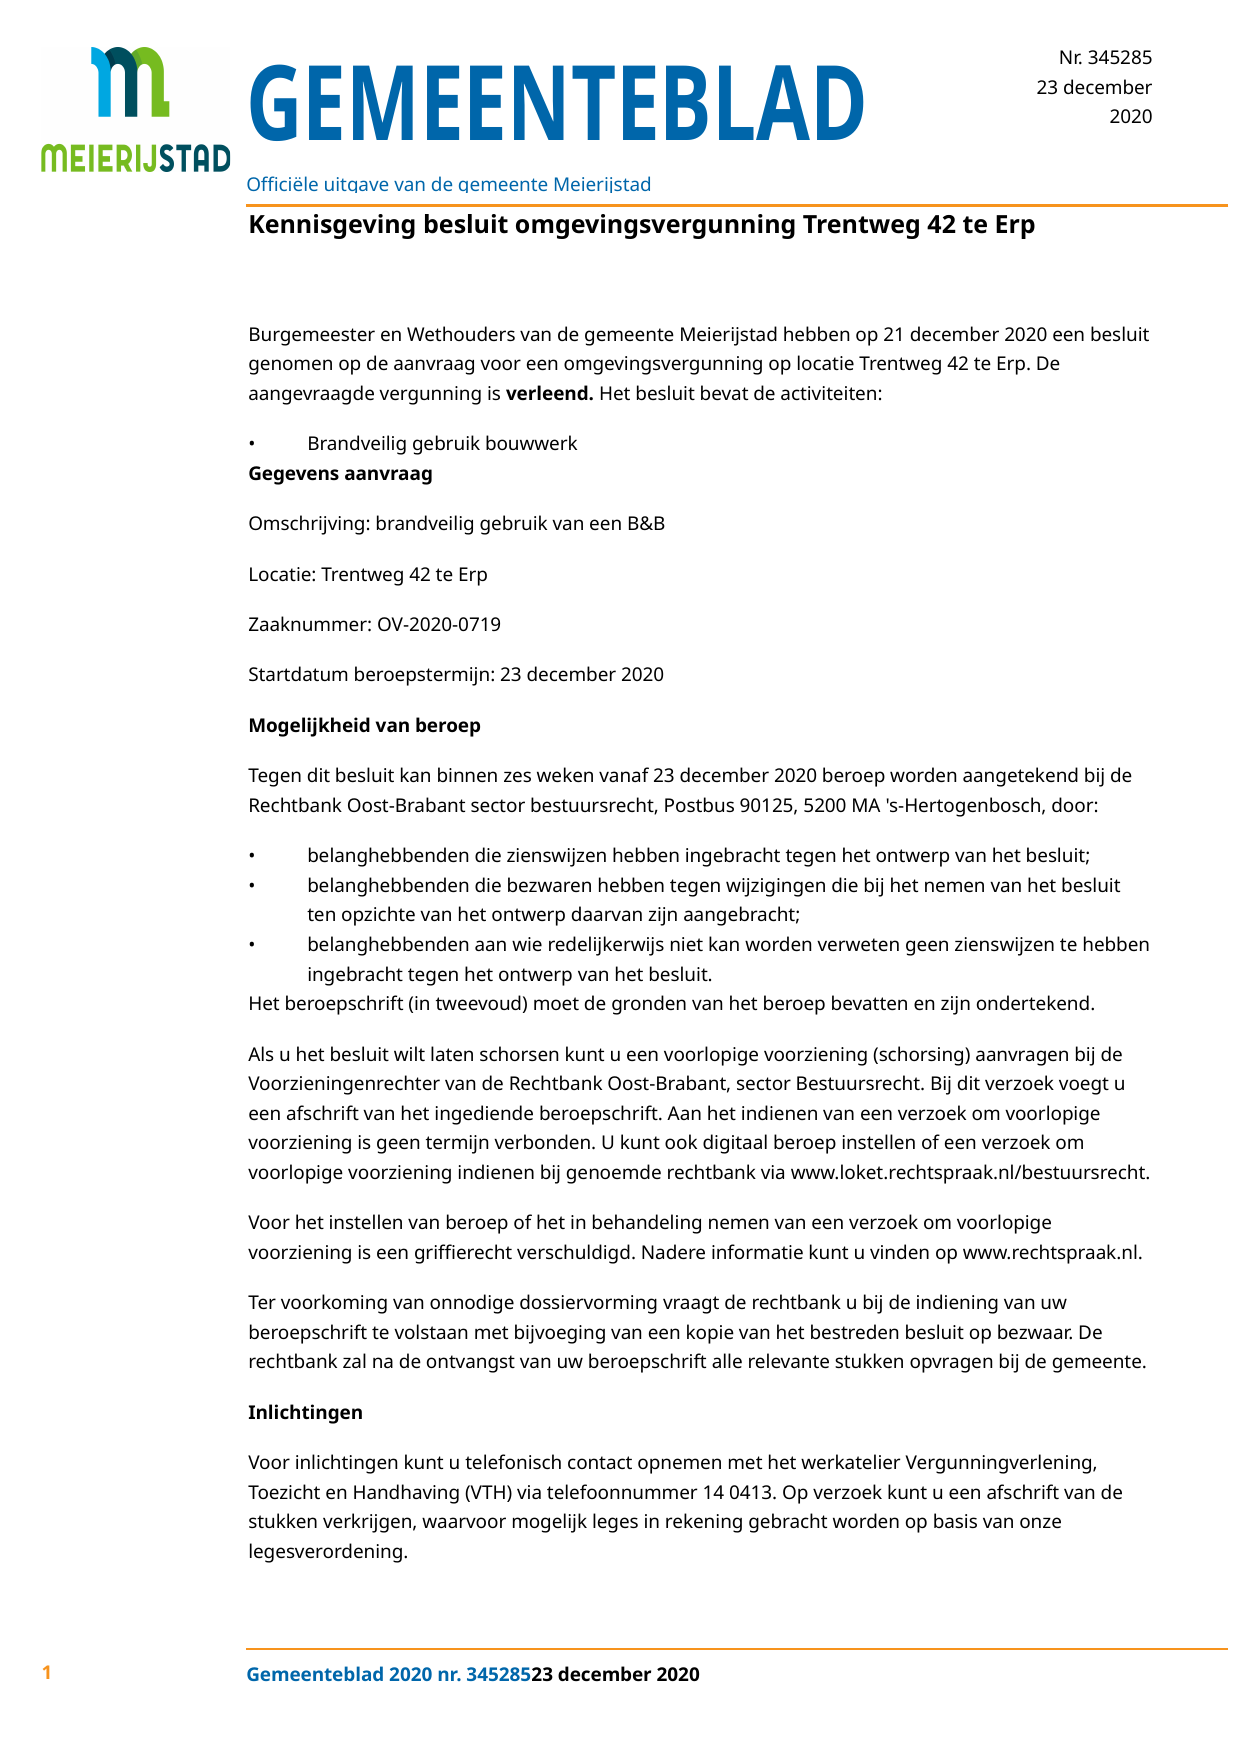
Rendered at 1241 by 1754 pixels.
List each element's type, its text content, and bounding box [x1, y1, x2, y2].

picture [41, 47, 231, 172]
text Als u het besluit wilt laten schorsen kunt u een voorlopige voorziening (schorsing) aanvragen bij de Voorzieningenrechter van de Rechtbank Oost-Brabant, sector Bestuursrecht. Bij dit verzoek voegt u een afschrift van het ingediende beroepschrift. Aan het indienen van een verzoek om voorlopige voorziening is geen termijn verbonden. U kunt ook digitaal beroep instellen of een verzoek om voorlopige voorziening indienen bij genoemde rechtbank via www.loket.rechtspraak.nl/bestuursrecht. [248, 1041, 1152, 1185]
text Kennisgeving besluit omgevingsvergunning Trentweg 42 te Erp [248, 207, 1152, 241]
text Omschrijving: brandveilig gebruik van een B&B [248, 510, 1152, 536]
text Ter voorkoming van onnodige dossiervorming vraagt de rechtbank u bij de indiening van uw beroepschrift te volstaan met bijvoeging van een kopie van het bestreden besluit op bezwaar. De rechtbank zal na de ontvangst van uw beroepschrift alle relevante stukken opvragen bij de gemeente. [248, 1289, 1152, 1374]
text Gegevens aanvraag [248, 460, 1152, 486]
list Brandveilig gebruik bouwwerk [248, 430, 1152, 456]
text Het beroepschrift (in tweevoud) moet de gronden van het beroep bevatten en zijn ondertekend. [248, 990, 1152, 1016]
text Startdatum beroepstermijn: 23 december 2020 [248, 662, 1152, 687]
text Burgemeester en Wethouders van de gemeente Meierijstad hebben op 21 december 2020 een besluit genomen op de aanvraag voor een omgevingsvergunning op locatie Trentweg 42 te Erp. De aangevraagde vergunning is verleend. Het besluit bevat de activiteiten: [248, 321, 1152, 406]
list belanghebbenden aan wie redelijkerwijs niet kan worden verweten geen zienswijzen te hebben ingebracht tegen het ontwerp van het besluit. [248, 931, 1152, 986]
list belanghebbenden die zienswijzen hebben ingebracht tegen het ontwerp van het besluit; [248, 842, 1152, 868]
list belanghebbenden die bezwaren hebben tegen wijzigingen die bij het nemen van het besluit ten opzichte van het ontwerp daarvan zijn aangebracht; [248, 872, 1152, 927]
text Voor het instellen van beroep of het in behandeling nemen van een verzoek om voorlopige voorziening is een griffierecht verschuldigd. Nadere informatie kunt u vinden op www.rechtspraak.nl. [248, 1209, 1152, 1265]
text Locatie: Trentweg 42 te Erp [248, 561, 1152, 586]
text Zaaknummer: OV-2020-0719 [248, 611, 1152, 637]
text Tegen dit besluit kan binnen zes weken vanaf 23 december 2020 beroep worden aangetekend bij de Rechtbank Oost-Brabant sector bestuursrecht, Postbus 90125, 5200 MA 's-Hertogenbosch, door: [248, 762, 1152, 818]
text Voor inlichtingen kunt u telefonisch contact opnemen met het werkatelier Vergunningverlening, Toezicht en Handhaving (VTH) via telefoonnummer 14 0413. Op verzoek kunt u een afschrift van de stukken verkrijgen, waarvoor mogelijk leges in rekening gebracht worden op basis van onze legesverordening. [248, 1449, 1152, 1564]
text Inlichtingen [248, 1399, 1152, 1425]
text Mogelijkheid van beroep [248, 712, 1152, 738]
